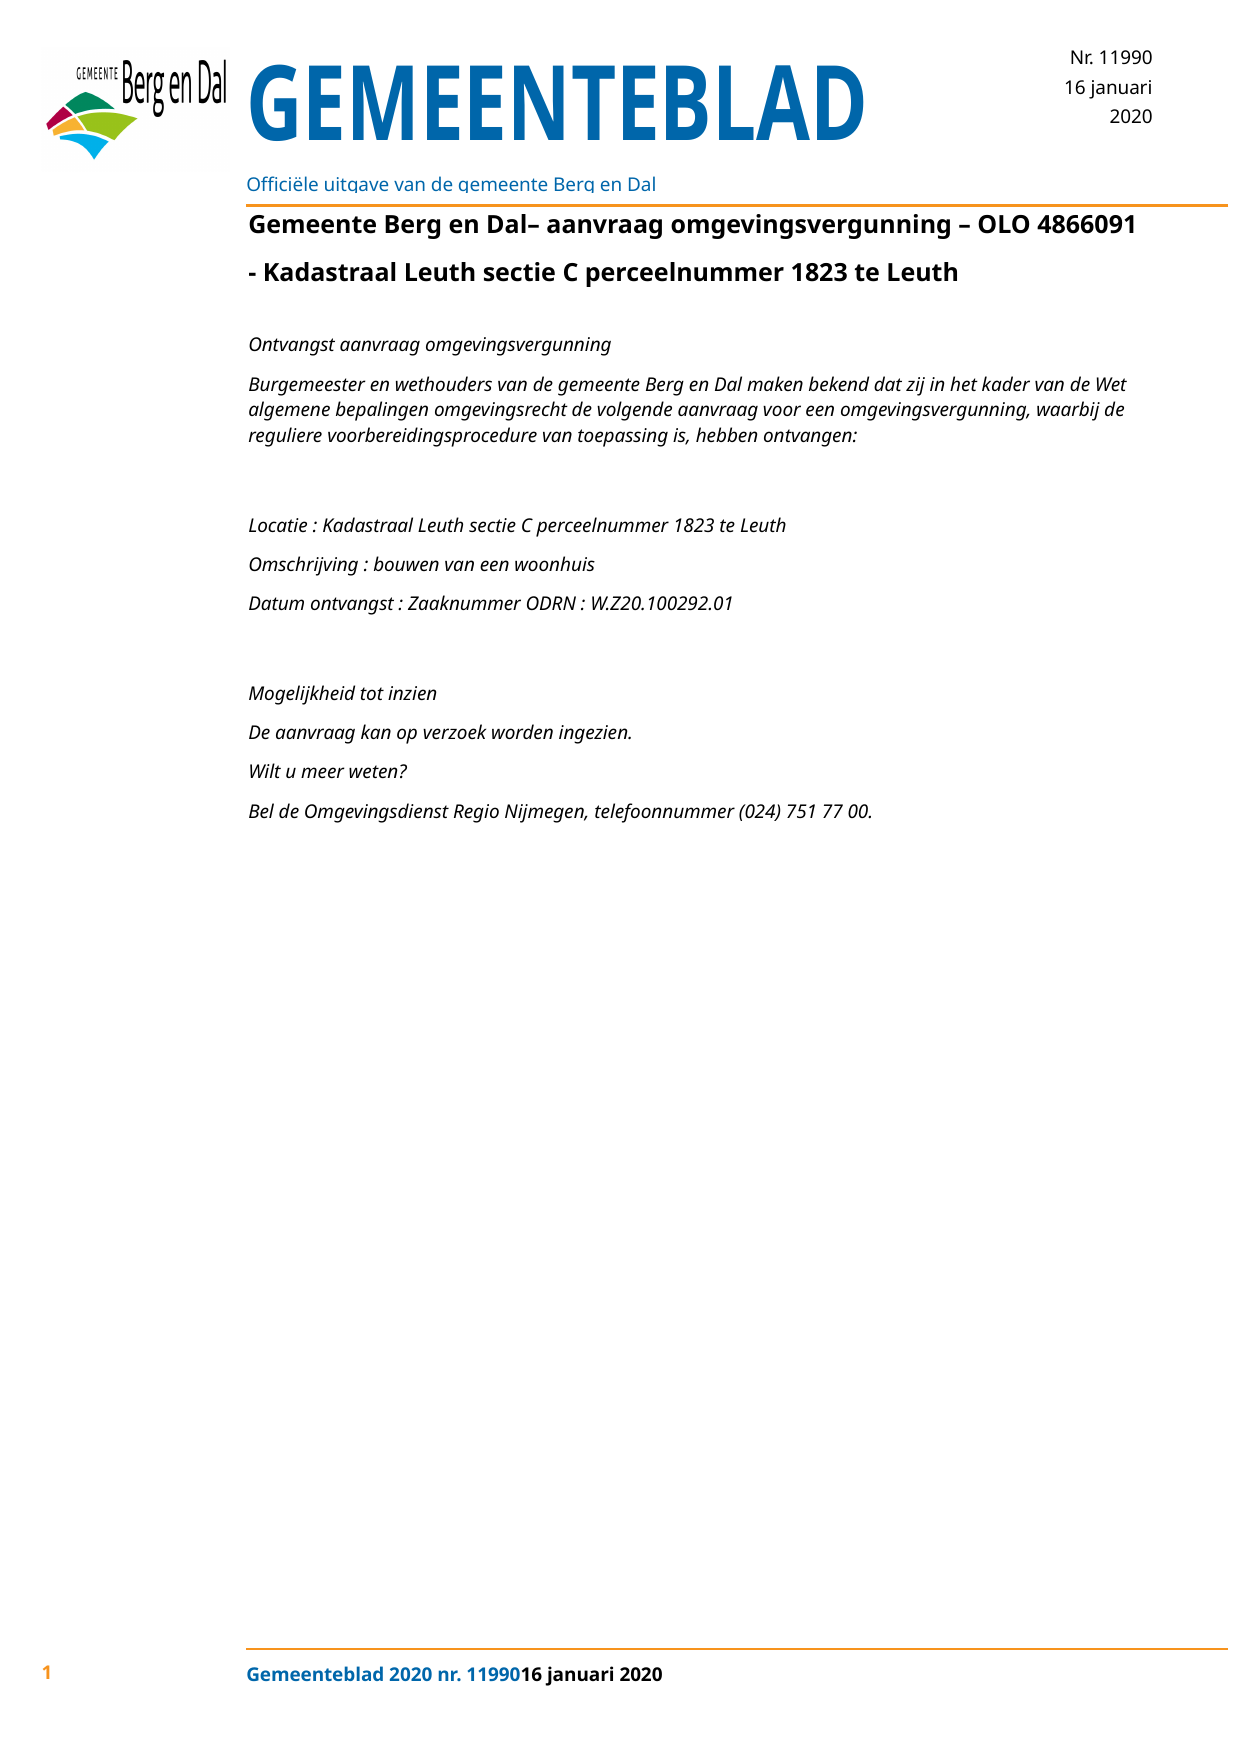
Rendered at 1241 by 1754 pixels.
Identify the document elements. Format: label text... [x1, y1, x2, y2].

text Gemeente Berg en Dal– aanvraag omgevingsvergunning – OLO 4866091 - Kadastraal Leuth sectie C perceelnummer 1823 te Leuth [248, 207, 1152, 288]
text Locatie : Kadastraal Leuth sectie C perceelnummer 1823 te Leuth [248, 512, 1152, 538]
text De aanvraag kan op verzoek worden ingezien. [248, 719, 1152, 745]
text Bel de Omgevingsdienst Regio Nijmegen, telefoonnummer (024) 751 77 00. [248, 798, 1152, 824]
text Mogelijkheid tot inzien [248, 680, 1152, 706]
text Wilt u meer weten? [248, 759, 1152, 784]
text Omschrijving : bouwen van een woonhuis [248, 551, 1152, 577]
text Burgemeester en wethouders van de gemeente Berg en Dal maken bekend dat zij in het kader van de Wet algemene bepalingen omgevingsrecht de volgende aanvraag voor een omgevingsvergunning, waarbij de reguliere voorbereidingsprocedure van toepassing is, hebben ontvangen: [248, 371, 1152, 448]
text Ontvangst aanvraag omgevingsvergunning [248, 331, 1152, 357]
text Datum ontvangst : Zaaknummer ODRN : W.Z20.100292.01 [248, 590, 1152, 616]
picture [41, 47, 231, 172]
